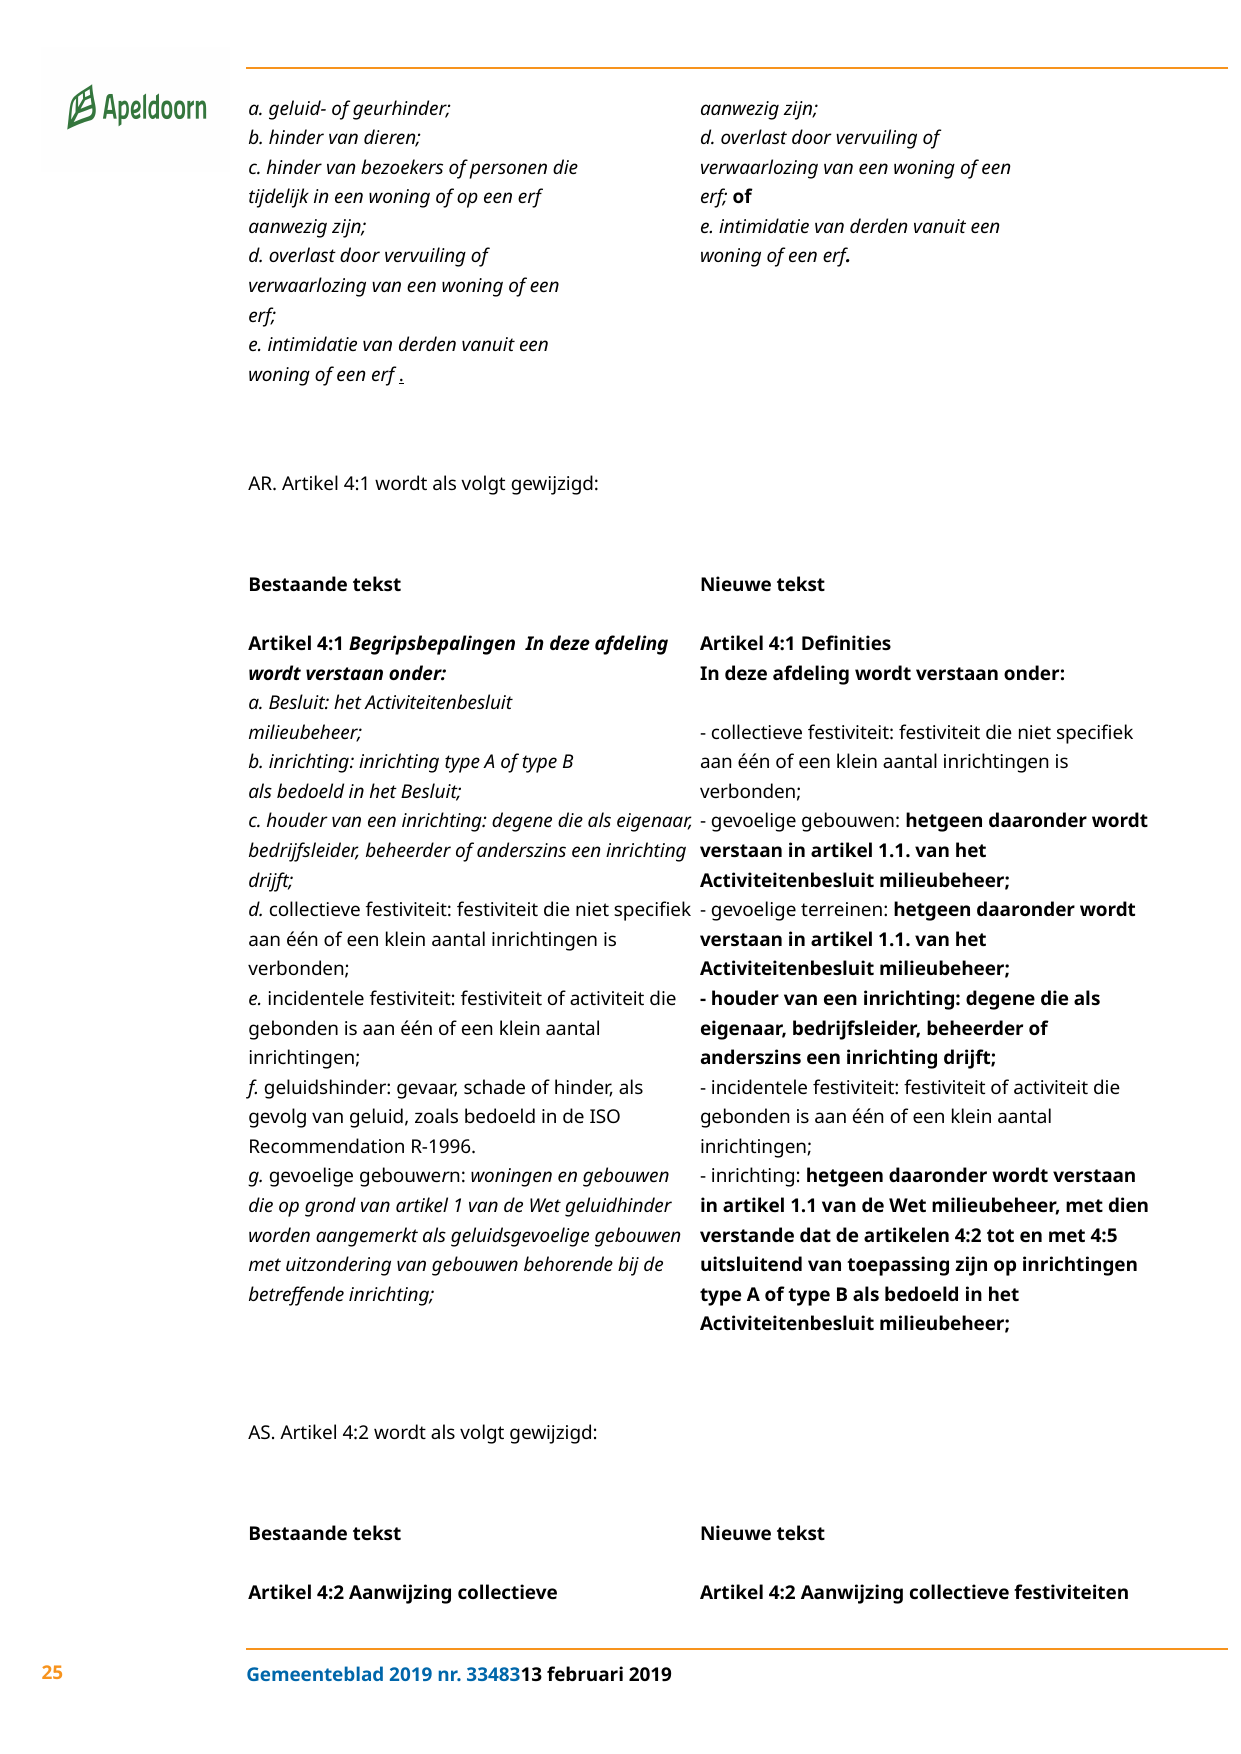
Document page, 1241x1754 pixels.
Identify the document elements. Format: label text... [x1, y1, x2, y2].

text AR. Artikel 4:1 wordt als volgt gewijzigd: [248, 470, 1152, 496]
text AS. Artikel 4:2 wordt als volgt gewijzigd: [248, 1419, 1152, 1445]
table_header a. geluid- of geurhinder; b. hinder van dieren; c. hinder van bezoekers of personen die tijdelijk in een woning of op een erf aanwezig zijn; d. overlast door vervuiling of verwaarlozing van een woning of een erf; e. intimidatie van derden vanuit een woning of een erf . [248, 95, 700, 416]
table_header Nieuwe tekst Artikel 4:1 Definities In deze afdeling wordt verstaan onder: - collectieve festiviteit: festiviteit die niet specifiek aan één of een klein aantal inrichtingen is verbonden; - gevoelige gebouwen: hetgeen daaronder wordt verstaan in artikel 1.1. van het Activiteitenbesluit milieubeheer; - gevoelige terreinen: hetgeen daaronder wordt verstaan in artikel 1.1. van het Activiteitenbesluit milieubeheer; - houder van een inrichting: degene die als eigenaar, bedrijfsleider, beheerder of anderszins een inrichting drijft; - incidentele festiviteit: festiviteit of activiteit die gebonden is aan één of een klein aantal inrichtingen; - inrichting: hetgeen daaronder wordt verstaan in artikel 1.1 van de Wet milieubeheer, met dien verstande dat de artikelen 4:2 tot en met 4:5 uitsluitend van toepassing zijn op inrichtingen type A of type B als bedoeld in het Activiteitenbesluit milieubeheer; [700, 571, 1152, 1366]
table_header Nieuwe tekst Artikel 4:2 Aanwijzing collectieve festiviteiten [700, 1520, 1152, 1605]
picture [41, 47, 231, 172]
table_header Bestaande tekst Artikel 4:2 Aanwijzing collectieve [248, 1520, 700, 1605]
table_header Bestaande tekst Artikel 4:1 Begripsbepalingen In deze afdeling wordt verstaan onder: a. Besluit: het Activiteitenbesluit milieubeheer; b. inrichting: inrichting type A of type B als bedoeld in het Besluit; c. houder van een inrichting: degene die als eigenaar, bedrijfsleider, beheerder of anderszins een inrichting drijft; d. collectieve festiviteit: festiviteit die niet specifiek aan één of een klein aantal inrichtingen is verbonden; e. incidentele festiviteit: festiviteit of activiteit die gebonden is aan één of een klein aantal inrichtingen; f. geluidshinder: gevaar, schade of hinder, als gevolg van geluid, zoals bedoeld in de ISO Recommendation R-1996. g. gevoelige gebouwern: woningen en gebouwen die op grond van artikel 1 van de Wet geluidhinder worden aangemerkt als geluidsgevoelige gebouwen met uitzondering van gebouwen behorende bij de betreffende inrichting; [248, 571, 700, 1366]
table_header aanwezig zijn; d. overlast door vervuiling of verwaarlozing van een woning of een erf; of e. intimidatie van derden vanuit een woning of een erf. [700, 95, 1152, 416]
